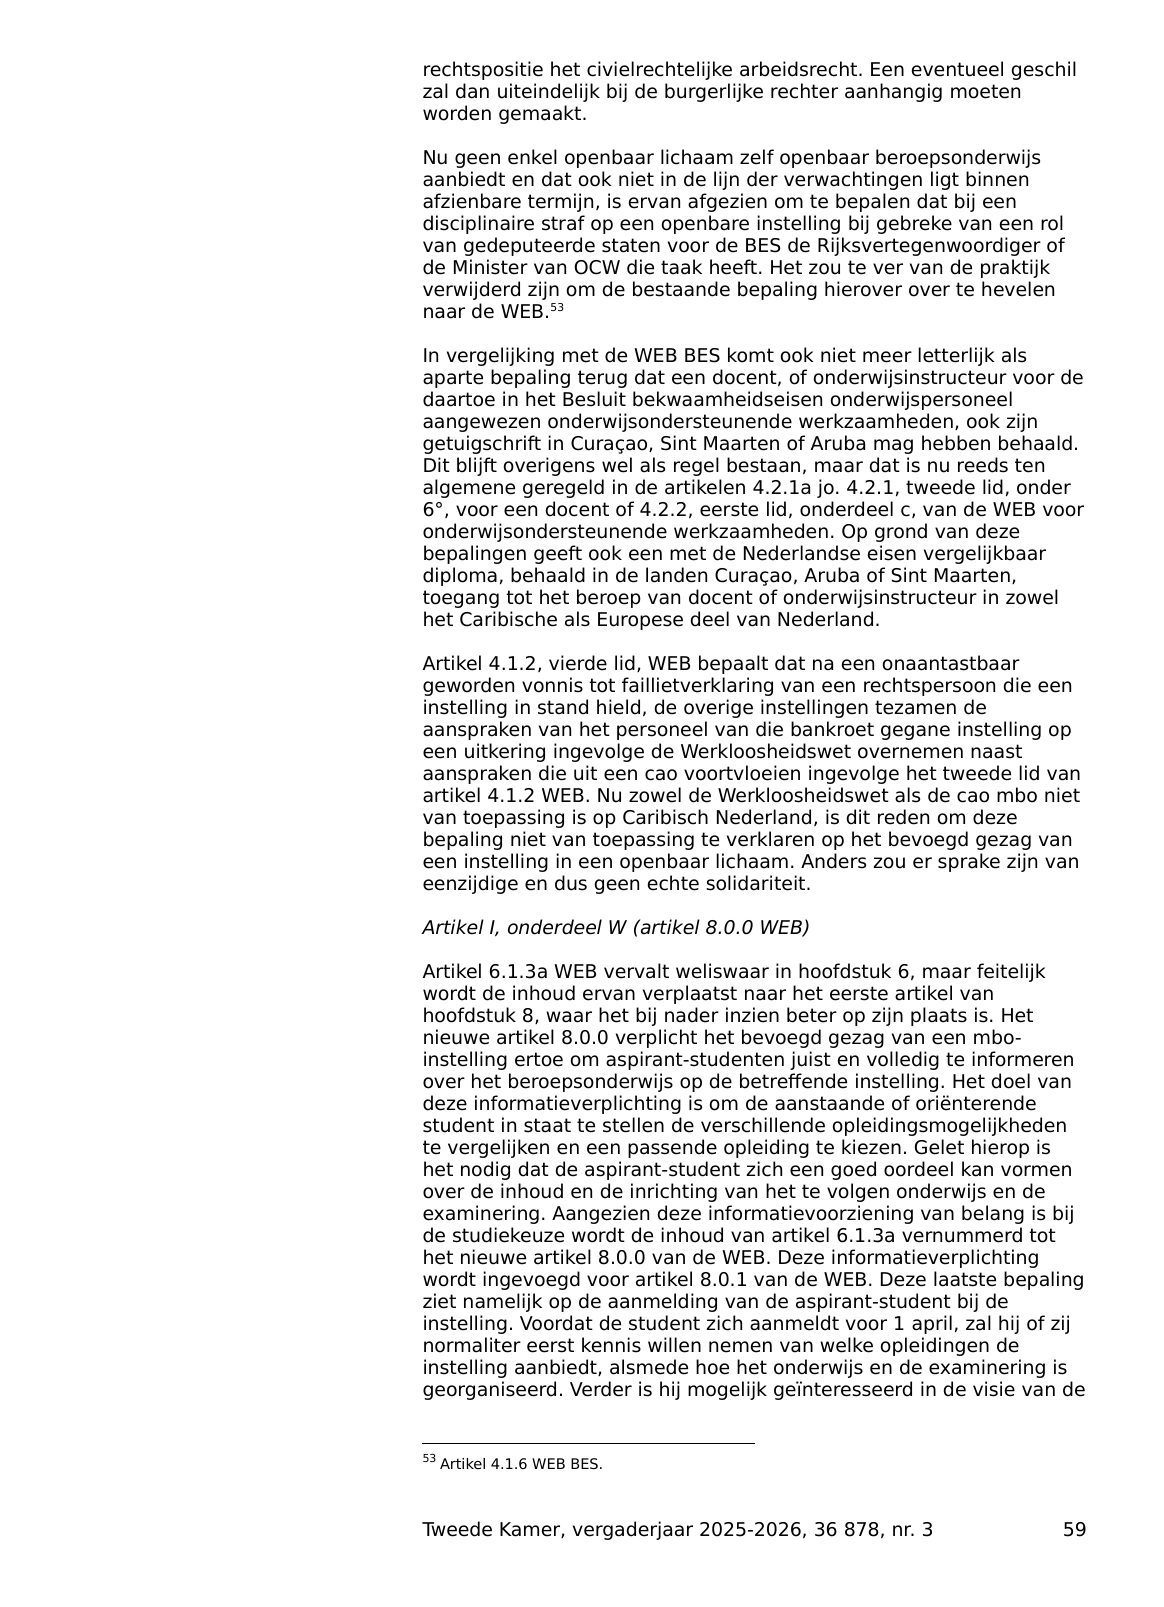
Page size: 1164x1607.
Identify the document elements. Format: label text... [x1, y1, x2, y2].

text In vergelijking met de WEB BES komt ook niet meer letterlijk als aparte bepaling terug dat een docent, of onderwijsinstructeur voor de daartoe in het Besluit bekwaamheidseisen onderwijspersoneel aangewezen onderwijsondersteunende werkzaamheden, ook zijn getuigschrift in Curaçao, Sint Maarten of Aruba mag hebben behaald. Dit blijft overigens wel als regel bestaan, maar dat is nu reeds ten algemene geregeld in de artikelen 4.2.1a jo. 4.2.1, tweede lid, onder 6°, voor een docent of 4.2.2, eerste lid, onderdeel c, van de WEB voor onderwijsondersteunende werkzaamheden. Op grond van deze bepalingen geeft ook een met de Nederlandse eisen vergelijkbaar diploma, behaald in de landen Curaçao, Aruba of Sint Maarten, toegang tot het beroep van docent of onderwijsinstructeur in zowel het Caribische als Europese deel van Nederland. [422, 345, 1087, 631]
text Nu geen enkel openbaar lichaam zelf openbaar beroepsonderwijs aanbiedt en dat ook niet in de lijn der verwachtingen ligt binnen afzienbare termijn, is ervan afgezien om te bepalen dat bij een disciplinaire straf op een openbare instelling bij gebreke van een rol van gedeputeerde staten voor de BES de Rijksvertegenwoordiger of de Minister van OCW die taak heeft. Het zou te ver van de praktijk verwijderd zijn om de bestaande bepaling hierover over te hevelen naar de WEB. [422, 147, 1087, 323]
text Artikel 6.1.3a WEB vervalt weliswaar in hoofdstuk 6, maar feitelijk wordt de inhoud ervan verplaatst naar het eerste artikel van hoofdstuk 8, waar het bij nader inzien beter op zijn plaats is. Het nieuwe artikel 8.0.0 verplicht het bevoegd gezag van een mbo-instelling ertoe om aspirant-studenten juist en volledig te informeren over het beroepsonderwijs op de betreffende instelling. Het doel van deze informatieverplichting is om de aanstaande of oriënterende student in staat te stellen de verschillende opleidingsmogelijkheden te vergelijken en een passende opleiding te kiezen. Gelet hierop is het nodig dat de aspirant-student zich een goed oordeel kan vormen over de inhoud en de inrichting van het te volgen onderwijs en de examinering. Aangezien deze informatievoorziening van belang is bij de studiekeuze wordt de inhoud van artikel 6.1.3a vernummerd tot het nieuwe artikel 8.0.0 van de WEB. Deze informatieverplichting wordt ingevoegd voor artikel 8.0.1 van de WEB. Deze laatste bepaling ziet namelijk op de aanmelding van de aspirant-student bij de instelling. Voordat de student zich aanmeldt voor 1 april, zal hij of zij normaliter eerst kennis willen nemen van welke opleidingen de instelling aanbiedt, alsmede hoe het onderwijs en de examinering is georganiseerd. Verder is hij mogelijk geïnteresseerd in de visie van de [422, 961, 1087, 1401]
text Artikel 4.1.2, vierde lid, WEB bepaalt dat na een onaantastbaar geworden vonnis tot faillietverklaring van een rechtspersoon die een instelling in stand hield, de overige instellingen tezamen de aanspraken van het personeel van die bankroet gegane instelling op een uitkering ingevolge de Werkloosheidswet overnemen naast aanspraken die uit een cao voortvloeien ingevolge het tweede lid van artikel 4.1.2 WEB. Nu zowel de Werkloosheidswet als de cao mbo niet van toepassing is op Caribisch Nederland, is dit reden om deze bepaling niet van toepassing te verklaren op het bevoegd gezag van een instelling in een openbaar lichaam. Anders zou er sprake zijn van eenzijdige en dus geen echte solidariteit. [422, 653, 1087, 895]
subtitle Artikel I, onderdeel W (artikel 8.0.0 WEB) [422, 917, 1087, 939]
text Artikel 4.1.6 WEB BES. [422, 1452, 1087, 1474]
text rechtspositie het civielrechtelijke arbeidsrecht. Een eventueel geschil zal dan uiteindelijk bij de burgerlijke rechter aanhangig moeten worden gemaakt. [422, 59, 1087, 125]
